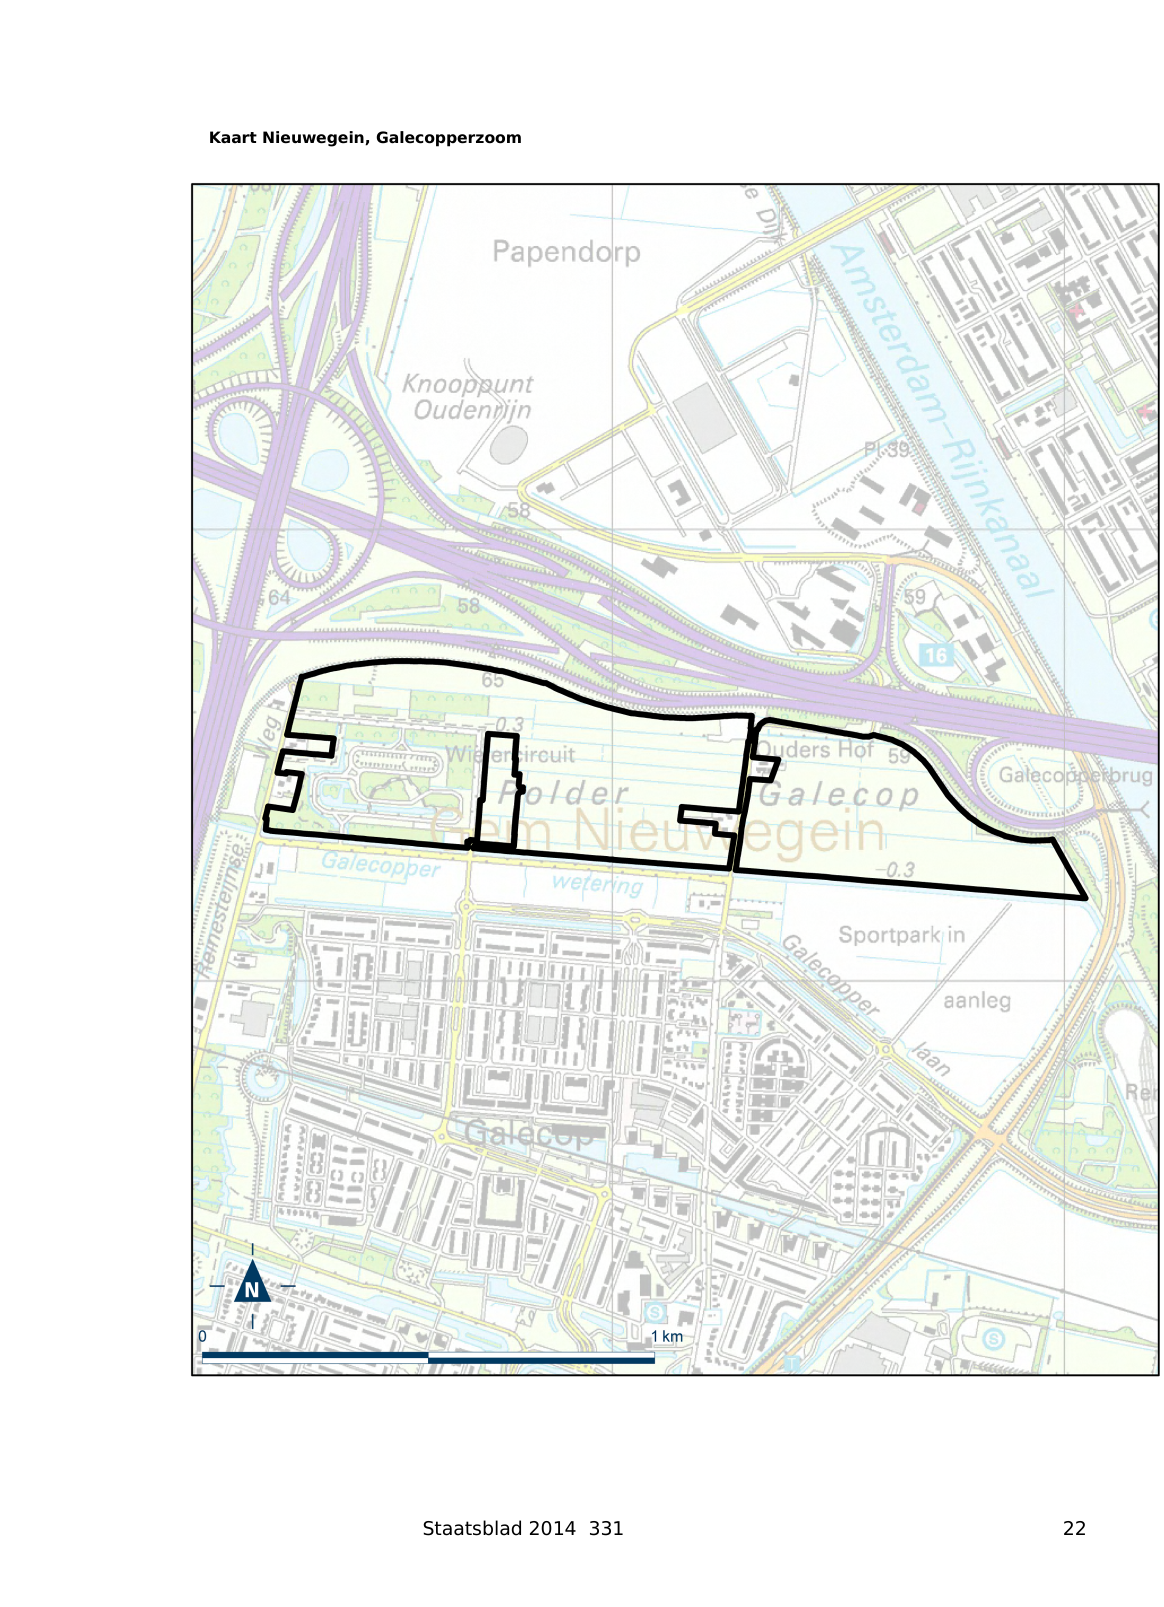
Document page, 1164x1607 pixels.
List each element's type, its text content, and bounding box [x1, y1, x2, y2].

text Kaart Nieuwegein, Galecopperzoom [189, 129, 1163, 147]
picture [188, 181, 1164, 1380]
